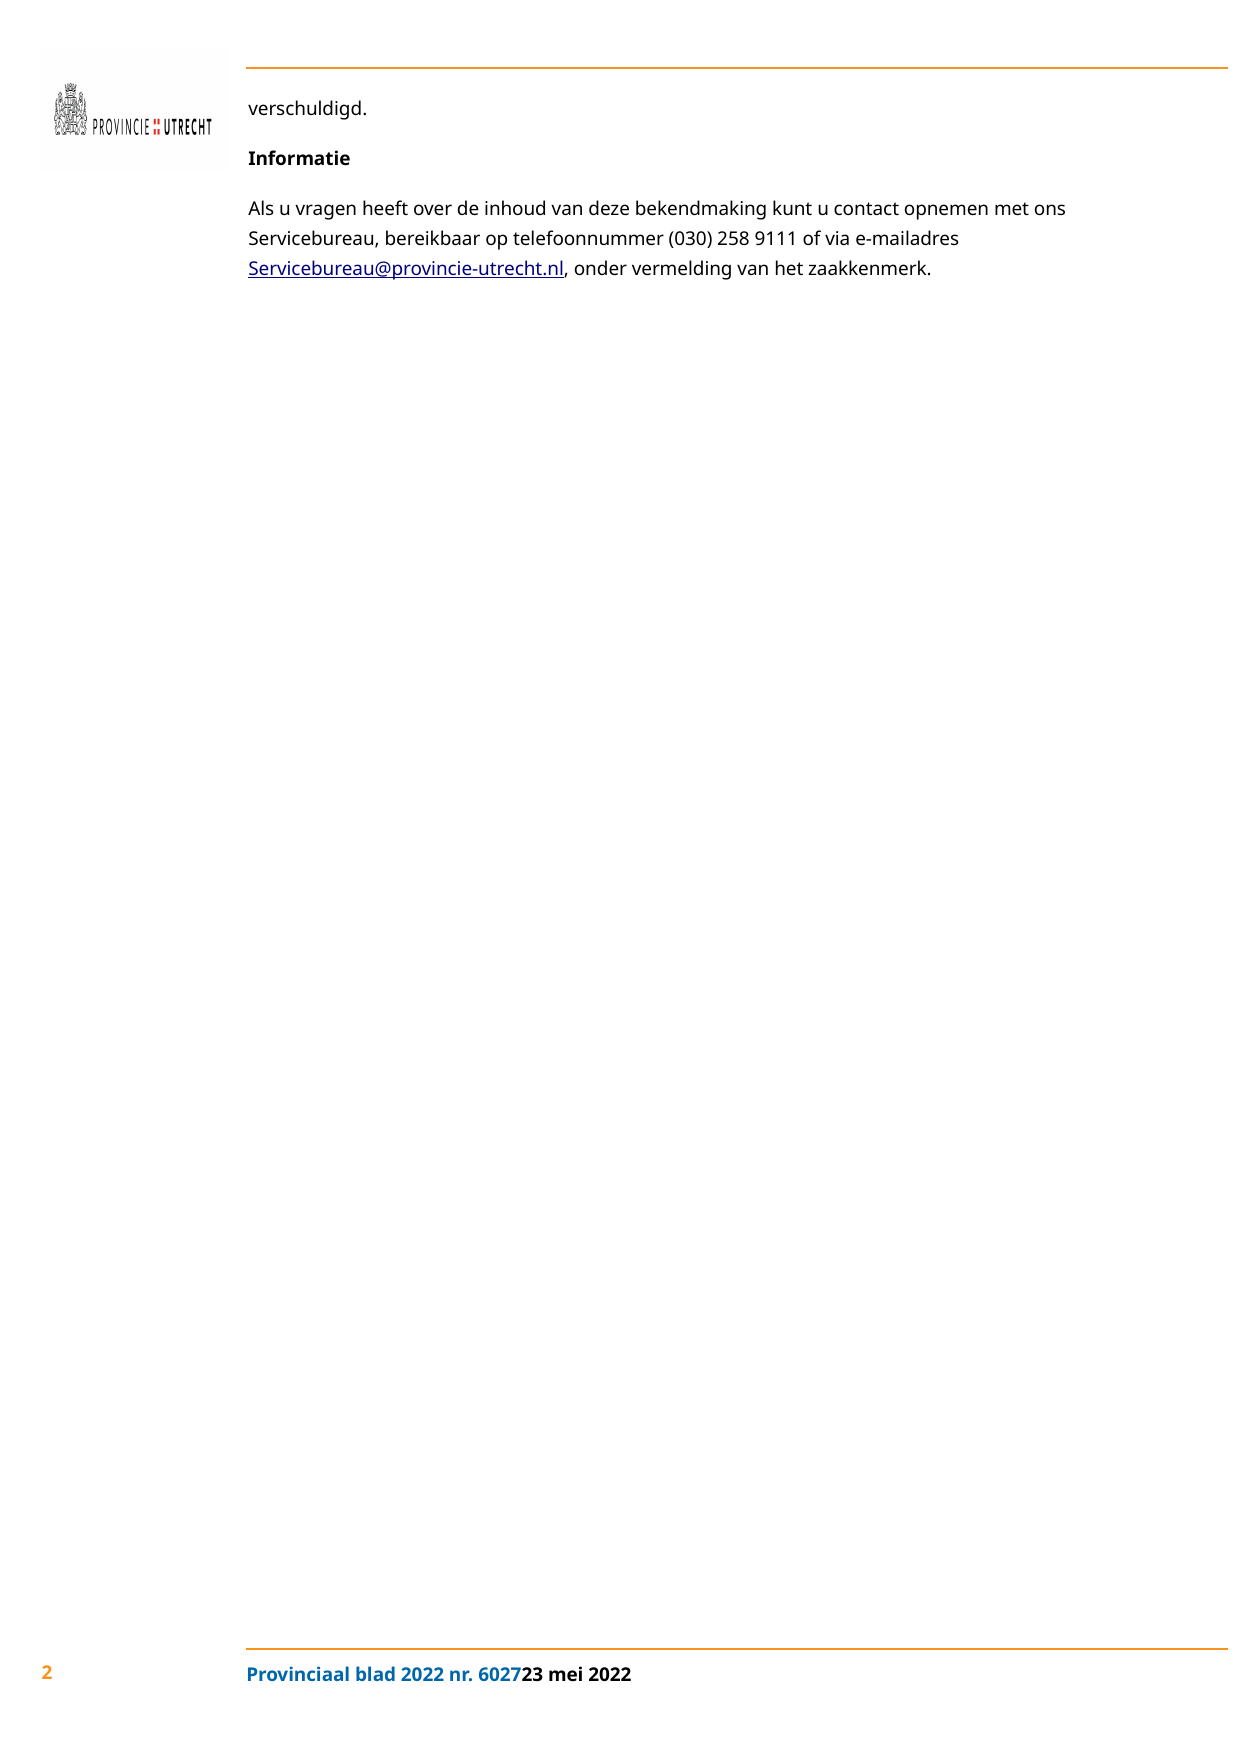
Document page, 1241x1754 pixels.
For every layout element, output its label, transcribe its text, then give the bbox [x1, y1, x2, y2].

text verschuldigd. [248, 95, 1152, 121]
text Informatie [248, 145, 1152, 171]
picture [41, 47, 231, 172]
text Als u vragen heeft over de inhoud van deze bekendmaking kunt u contact opnemen met ons Servicebureau, bereikbaar op telefoonnummer (030) 258 9111 of via e-mailadres Servicebureau@provincie-utrecht.nl, onder vermelding van het zaakkenmerk. [248, 196, 1152, 281]
